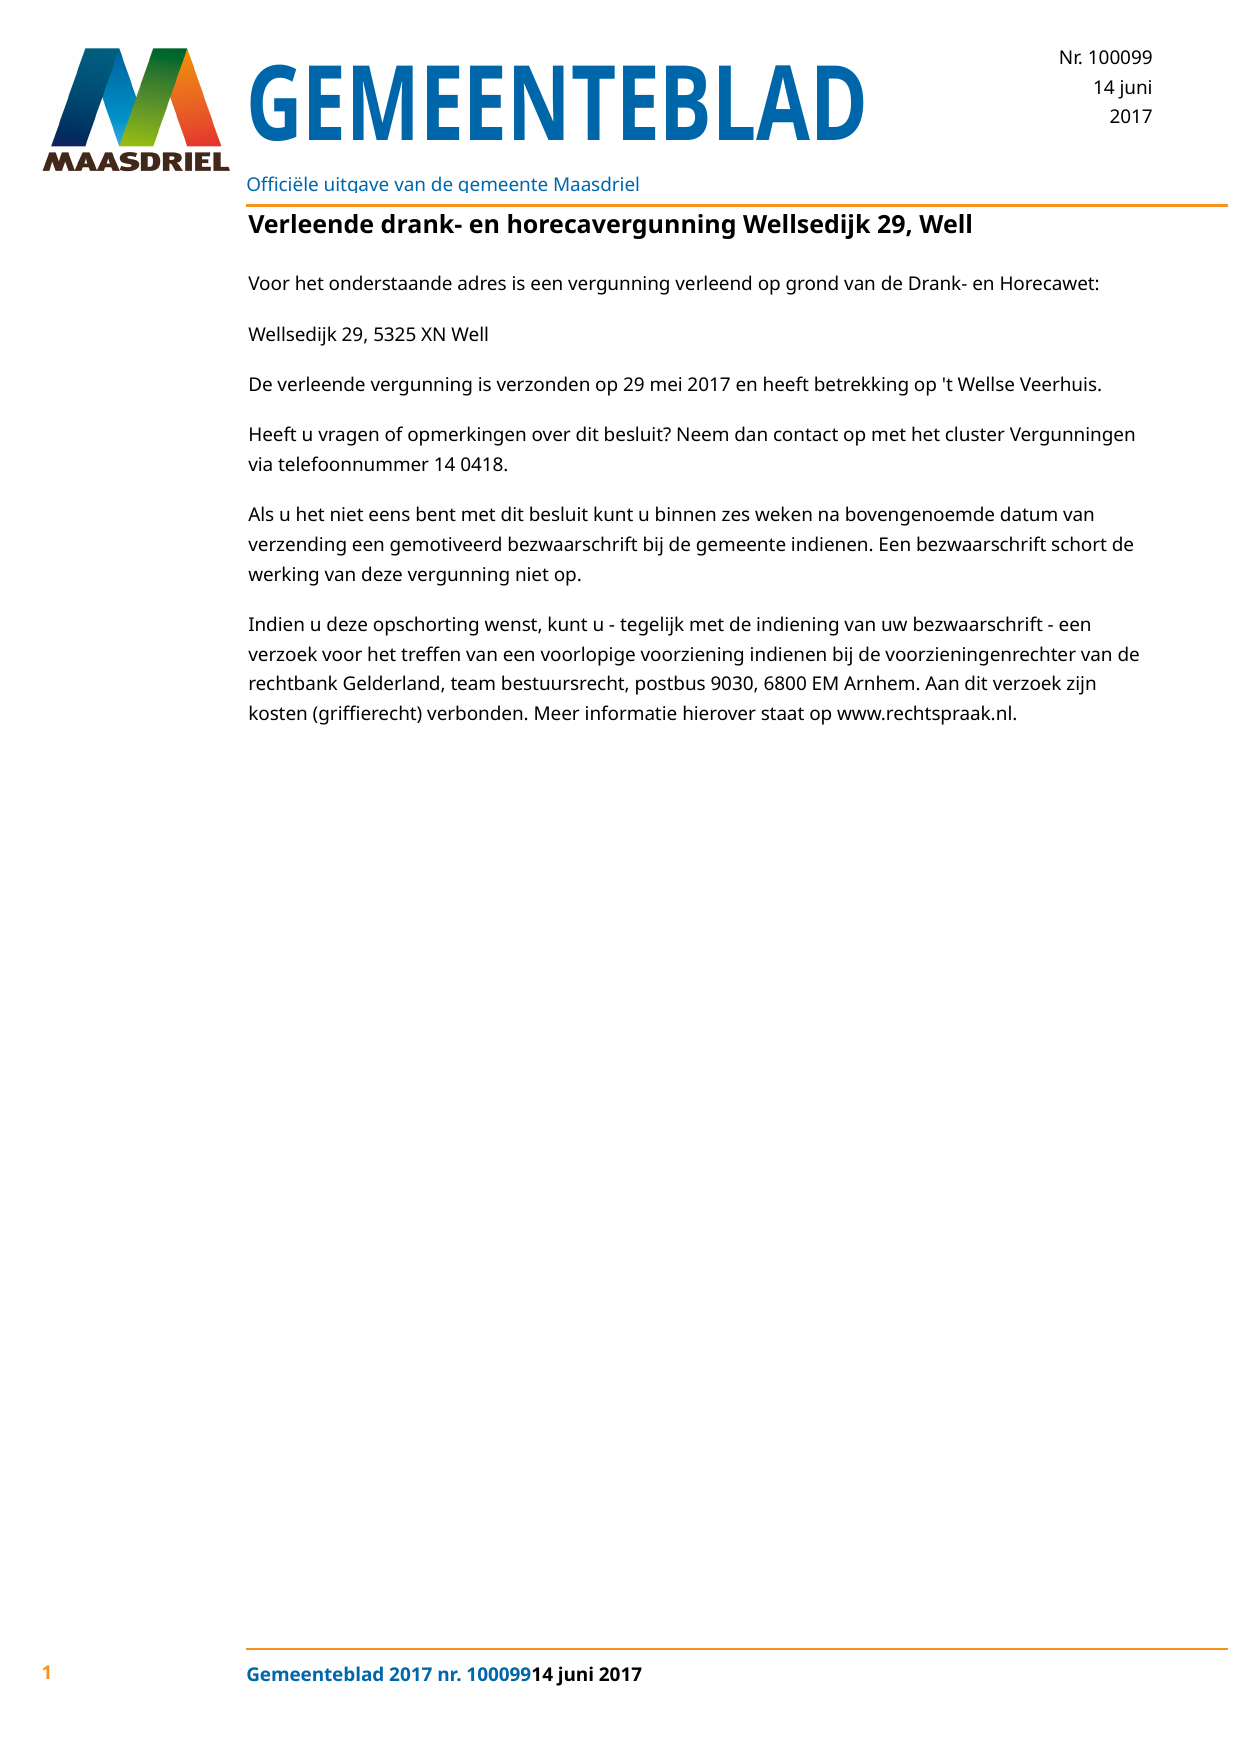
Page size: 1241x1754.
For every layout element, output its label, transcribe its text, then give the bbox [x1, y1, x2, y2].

text De verleende vergunning is verzonden op 29 mei 2017 en heeft betrekking op 't Wellse Veerhuis. [248, 371, 1152, 397]
picture [41, 47, 231, 172]
text Als u het niet eens bent met dit besluit kunt u binnen zes weken na bovengenoemde datum van verzending een gemotiveerd bezwaarschrift bij de gemeente indienen. Een bezwaarschrift schort de werking van deze vergunning niet op. [248, 502, 1152, 586]
text Verleende drank- en horecavergunning Wellsedijk 29, Well [248, 207, 1152, 241]
text Wellsedijk 29, 5325 XN Well [248, 321, 1152, 346]
text Voor het onderstaande adres is een vergunning verleend op grond van de Drank- en Horecawet: [248, 270, 1152, 296]
text Heeft u vragen of opmerkingen over dit besluit? Neem dan contact op met het cluster Vergunningen via telefoonnummer 14 0418. [248, 422, 1152, 477]
text Indien u deze opschorting wenst, kunt u - tegelijk met de indiening van uw bezwaarschrift - een verzoek voor het treffen van een voorlopige voorziening indienen bij de voorzieningenrechter van de rechtbank Gelderland, team bestuursrecht, postbus 9030, 6800 EM Arnhem. Aan dit verzoek zijn kosten (griffierecht) verbonden. Meer informatie hierover staat op www.rechtspraak.nl. [248, 611, 1152, 726]
